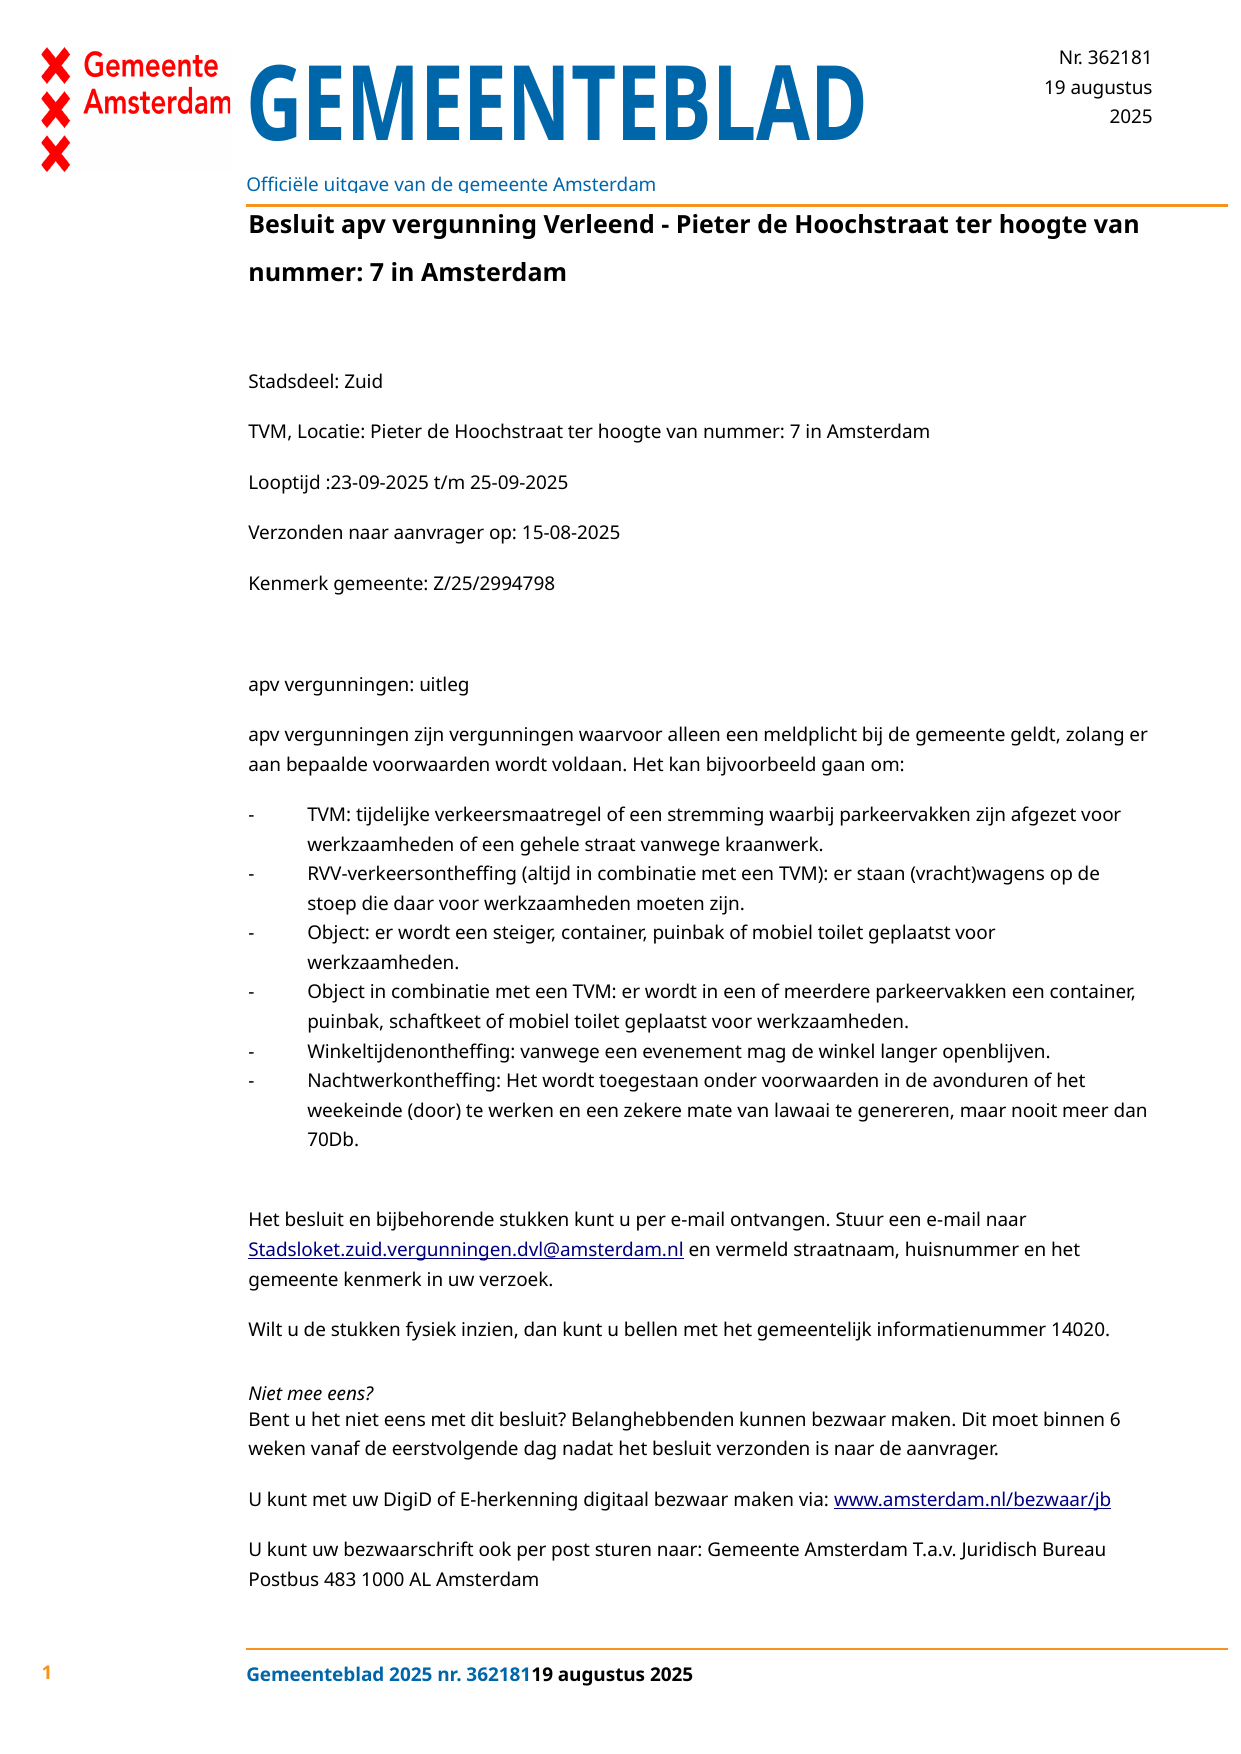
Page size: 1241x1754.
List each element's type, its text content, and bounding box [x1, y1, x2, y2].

list Object in combinatie met een TVM: er wordt in een of meerdere parkeervakken een container, puinbak, schaftkeet of mobiel toilet geplaatst voor werkzaamheden. [248, 979, 1152, 1034]
text Stadsdeel: Zuid [248, 368, 1152, 394]
list Winkeltijdenontheffing: vanwege een evenement mag de winkel langer openblijven. [248, 1038, 1152, 1064]
text Kenmerk gemeente: Z/25/2994798 [248, 570, 1152, 596]
list TVM: tijdelijke verkeersmaatregel of een stremming waarbij parkeervakken zijn afgezet voor werkzaamheden of een gehele straat vanwege kraanwerk. [248, 801, 1152, 857]
picture [41, 47, 231, 172]
text Besluit apv vergunning Verleend - Pieter de Hoochstraat ter hoogte van nummer: 7 in Amsterdam [248, 207, 1152, 288]
text Verzonden naar aanvrager op: 15-08-2025 [248, 519, 1152, 545]
text TVM, Locatie: Pieter de Hoochstraat ter hoogte van nummer: 7 in Amsterdam [248, 419, 1152, 444]
list RVV-verkeersontheffing (altijd in combinatie met een TVM): er staan (vracht)wagens op de stoep die daar voor werkzaamheden moeten zijn. [248, 860, 1152, 916]
text Het besluit en bijbehorende stukken kunt u per e-mail ontvangen. Stuur een e-mail naar Stadsloket.zuid.vergunningen.dvl@amsterdam.nl en vermeld straatnaam, huisnummer en het gemeente kenmerk in uw verzoek. [248, 1207, 1152, 1292]
text Looptijd :23-09-2025 t/m 25-09-2025 [248, 469, 1152, 495]
text U kunt uw bezwaarschrift ook per post sturen naar: Gemeente Amsterdam T.a.v. Juridisch Bureau Postbus 483 1000 AL Amsterdam [248, 1536, 1152, 1592]
text U kunt met uw DigiD of E-herkenning digitaal bezwaar maken via: www.amsterdam.nl/bezwaar/jb [248, 1486, 1152, 1512]
text apv vergunningen zijn vergunningen waarvoor alleen een meldplicht bij de gemeente geldt, zolang er aan bepaalde voorwaarden wordt voldaan. Het kan bijvoorbeeld gaan om: [248, 721, 1152, 777]
text Bent u het niet eens met dit besluit? Belanghebbenden kunnen bezwaar maken. Dit moet binnen 6 weken vanaf de eerstvolgende dag nadat het besluit verzonden is naar de aanvrager. [248, 1406, 1152, 1461]
text apv vergunningen: uitleg [248, 671, 1152, 697]
list Object: er wordt een steiger, container, puinbak of mobiel toilet geplaatst voor werkzaamheden. [248, 919, 1152, 975]
list Nachtwerkontheffing: Het wordt toegestaan onder voorwaarden in de avonduren of het weekeinde (door) te werken en een zekere mate van lawaai te genereren, maar nooit meer dan 70Db. [248, 1067, 1152, 1152]
text Niet mee eens? [248, 1380, 1152, 1406]
text Wilt u de stukken fysiek inzien, dan kunt u bellen met het gemeentelijk informatienummer 14020. [248, 1316, 1152, 1342]
